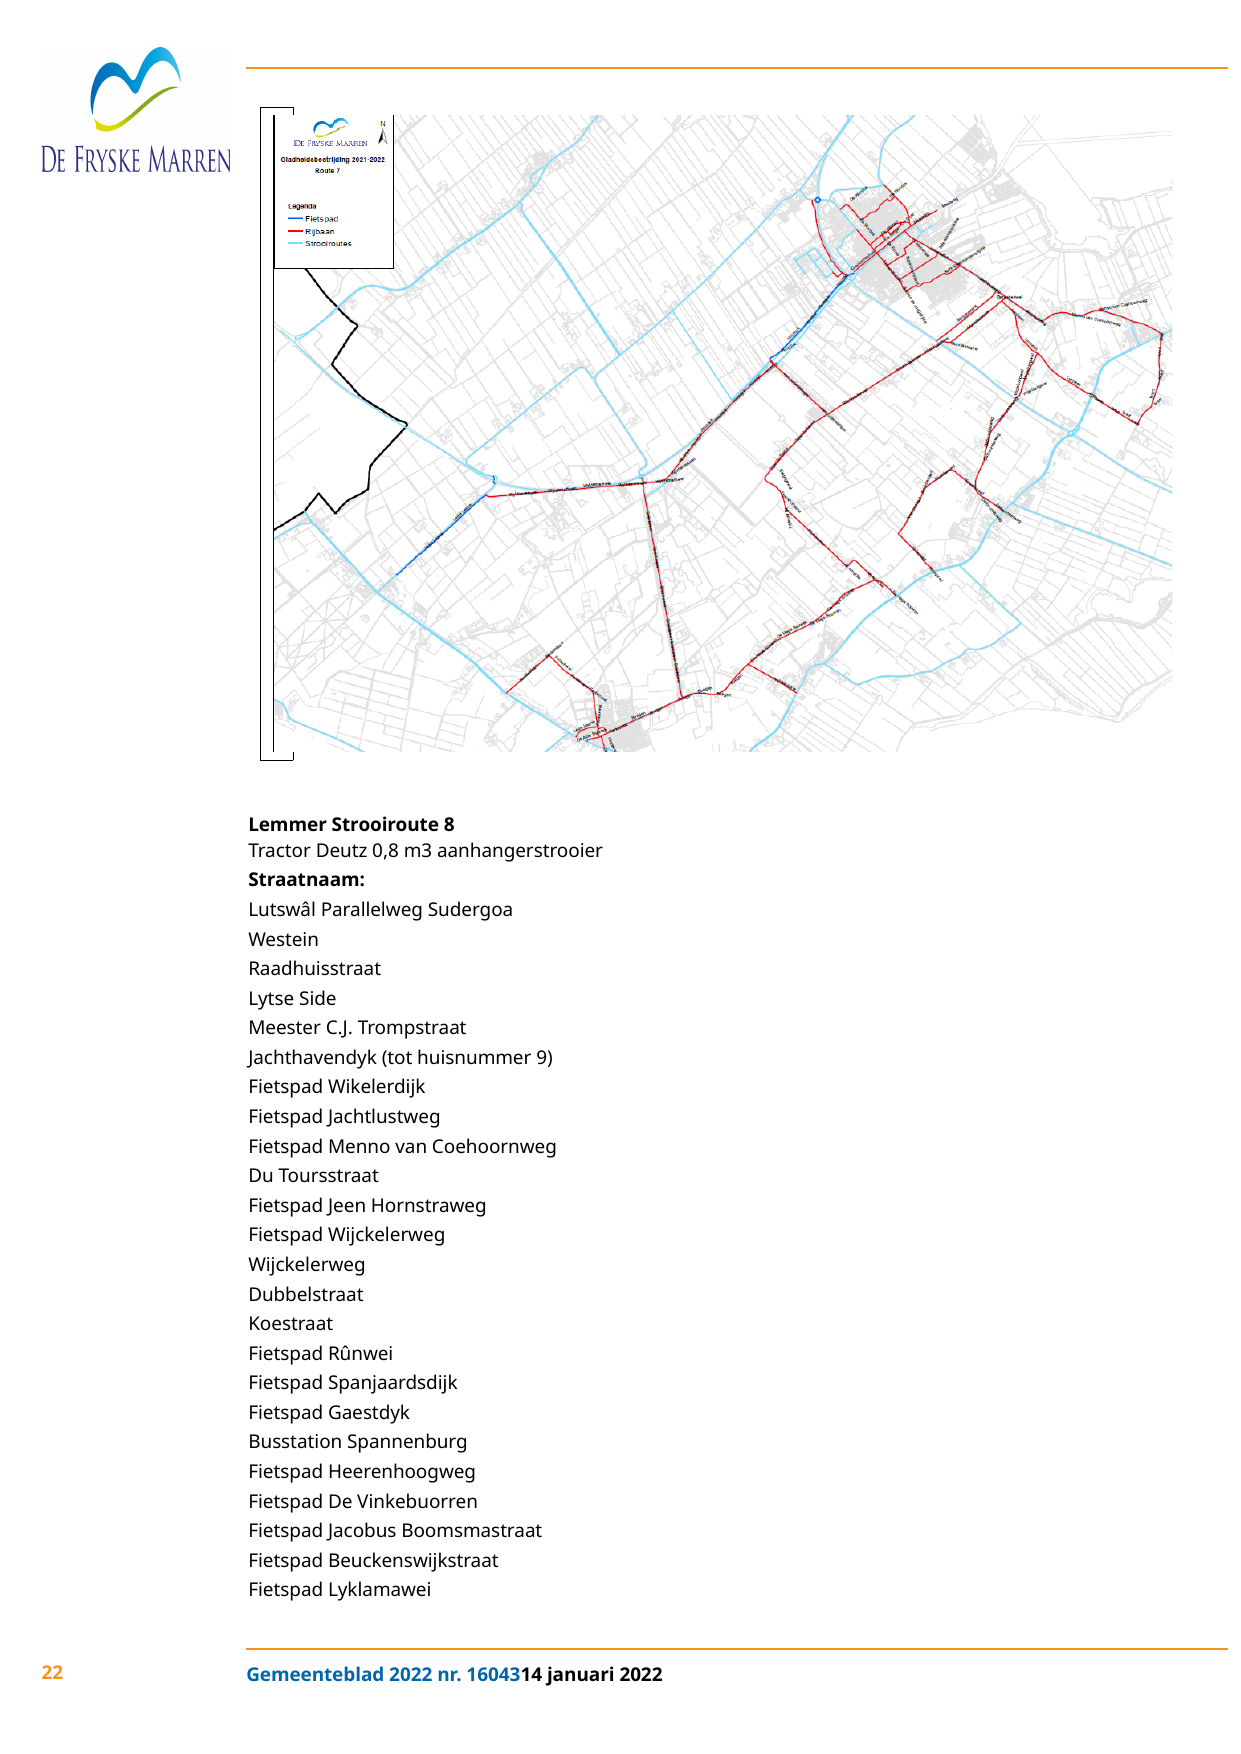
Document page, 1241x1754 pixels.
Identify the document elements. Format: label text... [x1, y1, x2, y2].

text Tractor Deutz 0,8 m3 aanhangerstrooier [248, 837, 1152, 863]
text Fietspad Heerenhoogweg [248, 1458, 1152, 1484]
text Du Toursstraat [248, 1162, 1152, 1188]
picture [268, 115, 1173, 752]
text Fietspad Beuckenswijkstraat [248, 1547, 1152, 1573]
text Lemmer Strooiroute 8 [248, 811, 1152, 837]
text Straatnaam: [248, 867, 1152, 892]
text Lutswâl Parallelweg Sudergoa [248, 896, 1152, 922]
text Fietspad Menno van Coehoornweg [248, 1133, 1152, 1158]
text Wijckelerweg [248, 1251, 1152, 1277]
text Fietspad De Vinkebuorren [248, 1488, 1152, 1513]
text Fietspad Rûnwei [248, 1340, 1152, 1366]
text Fietspad Jeen Hornstraweg [248, 1192, 1152, 1218]
text Fietspad Jachtlustweg [248, 1103, 1152, 1129]
text Busstation Spannenburg [248, 1429, 1152, 1454]
text Raadhuisstraat [248, 955, 1152, 981]
text Fietspad Wijckelerweg [248, 1222, 1152, 1247]
text Fietspad Gaestdyk [248, 1399, 1152, 1425]
text Fietspad Spanjaardsdijk [248, 1369, 1152, 1395]
text Lytse Side [248, 985, 1152, 1011]
text Fietspad Jacobus Boomsmastraat [248, 1517, 1152, 1543]
text Jachthavendyk (tot huisnummer 9) [248, 1044, 1152, 1070]
text Fietspad Wikelerdijk [248, 1074, 1152, 1099]
picture [41, 47, 231, 172]
text Fietspad Lyklamawei [248, 1577, 1152, 1602]
text Meester C.J. Trompstraat [248, 1014, 1152, 1040]
text Westein [248, 926, 1152, 951]
text Dubbelstraat [248, 1281, 1152, 1306]
text Koestraat [248, 1310, 1152, 1336]
